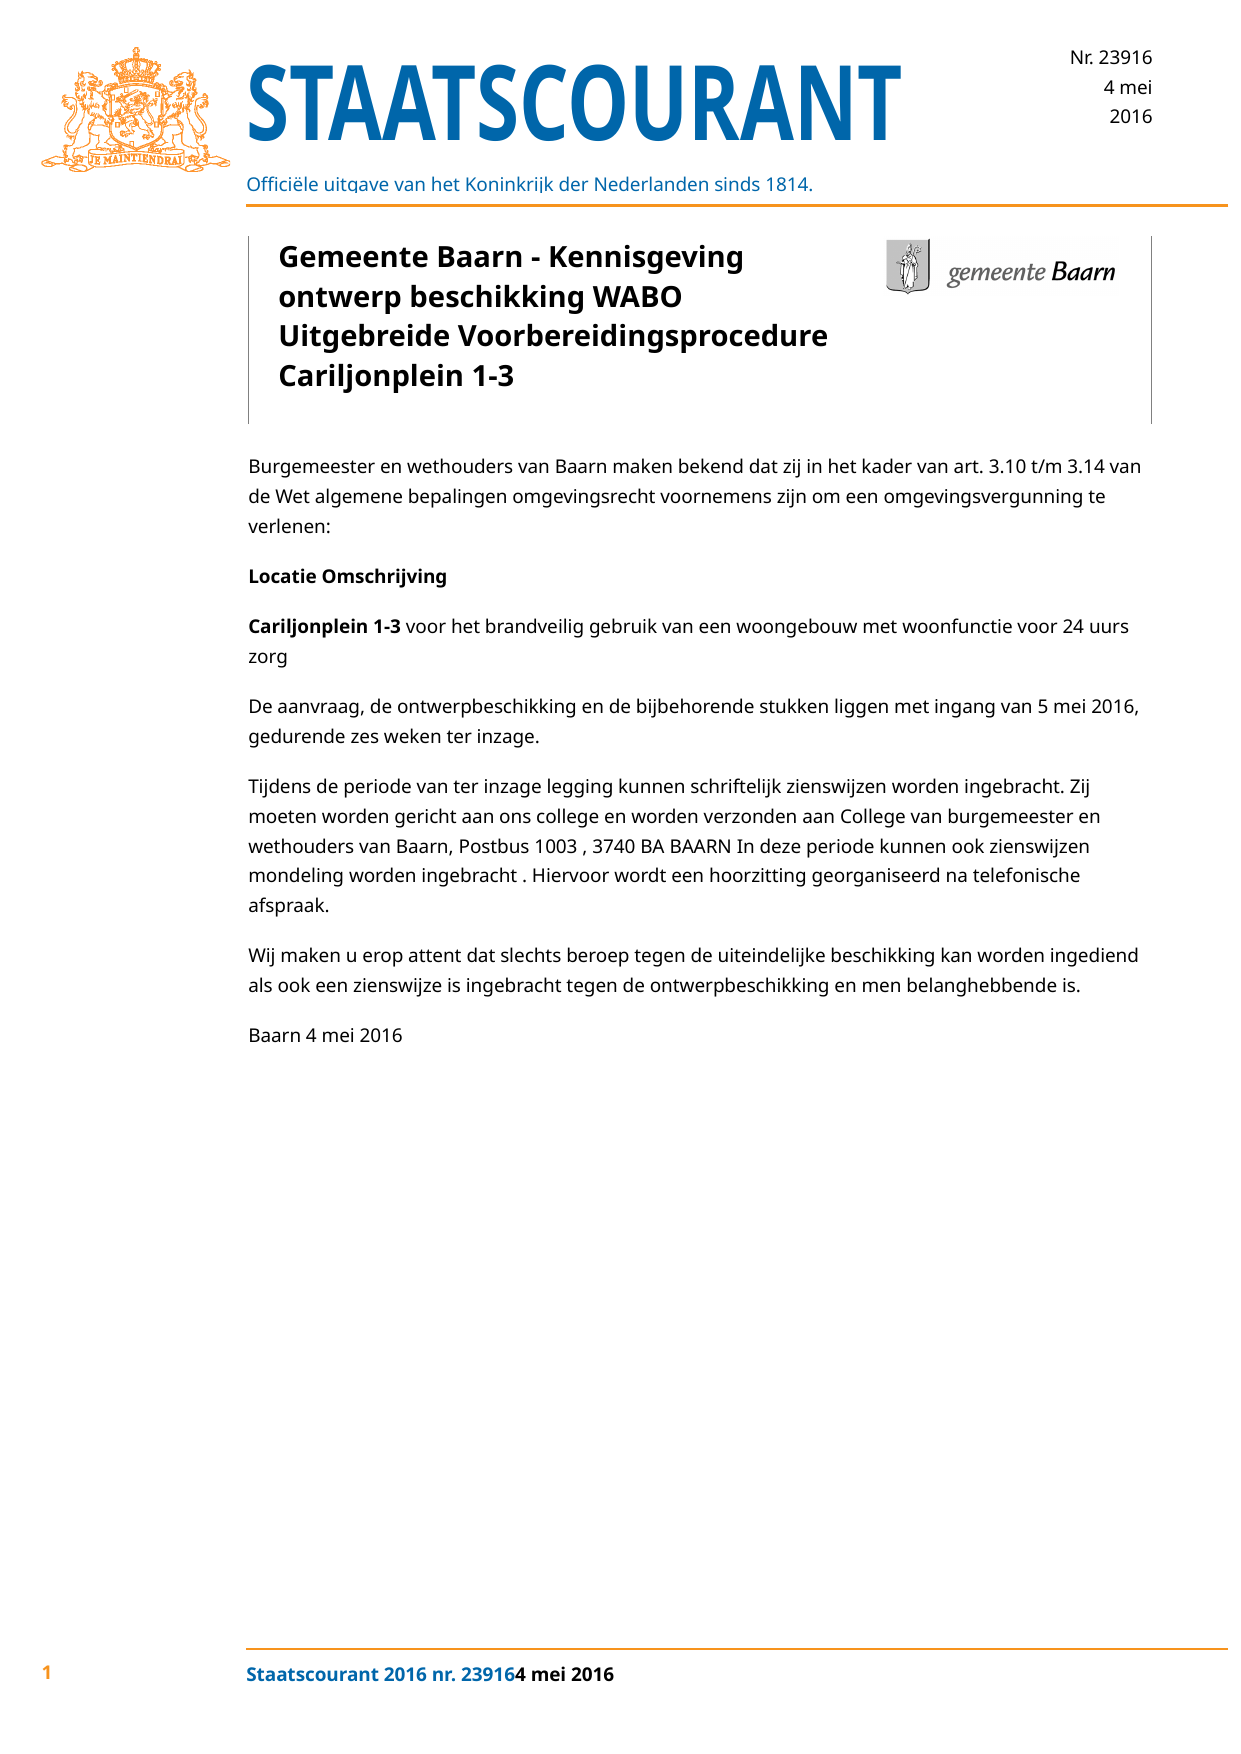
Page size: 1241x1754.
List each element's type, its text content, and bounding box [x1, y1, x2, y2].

text Tijdens de periode van ter inzage legging kunnen schriftelijk zienswijzen worden ingebracht. Zij moeten worden gericht aan ons college en worden verzonden aan College van burgemeester en wethouders van Baarn, Postbus 1003 , 3740 BA BAARN In deze periode kunnen ook zienswijzen mondeling worden ingebracht . Hiervoor wordt een hoorzitting georganiseerd na telefonische afspraak. [248, 774, 1152, 918]
table_header [850, 236, 1151, 424]
picture [882, 236, 1119, 296]
picture [41, 47, 231, 172]
table_header Gemeente Baarn - Kennisgeving ontwerp beschikking WABO Uitgebreide Voorbereidingsprocedure Cariljonplein 1-3 [249, 236, 850, 424]
text Cariljonplein 1-3 voor het brandveilig gebruik van een woongebouw met woonfunctie voor 24 uurs zorg [248, 614, 1152, 669]
text Locatie Omschrijving [248, 563, 1152, 589]
text Burgemeester en wethouders van Baarn maken bekend dat zij in het kader van art. 3.10 t/m 3.14 van de Wet algemene bepalingen omgevingsrecht voornemens zijn om een omgevingsvergunning te verlenen: [248, 454, 1152, 538]
text Baarn 4 mei 2016 [248, 1022, 1152, 1048]
text De aanvraag, de ontwerpbeschikking en de bijbehorende stukken liggen met ingang van 5 mei 2016, gedurende zes weken ter inzage. [248, 694, 1152, 749]
text Wij maken u erop attent dat slechts beroep tegen de uiteindelijke beschikking kan worden ingediend als ook een zienswijze is ingebracht tegen de ontwerpbeschikking en men belanghebbende is. [248, 942, 1152, 998]
